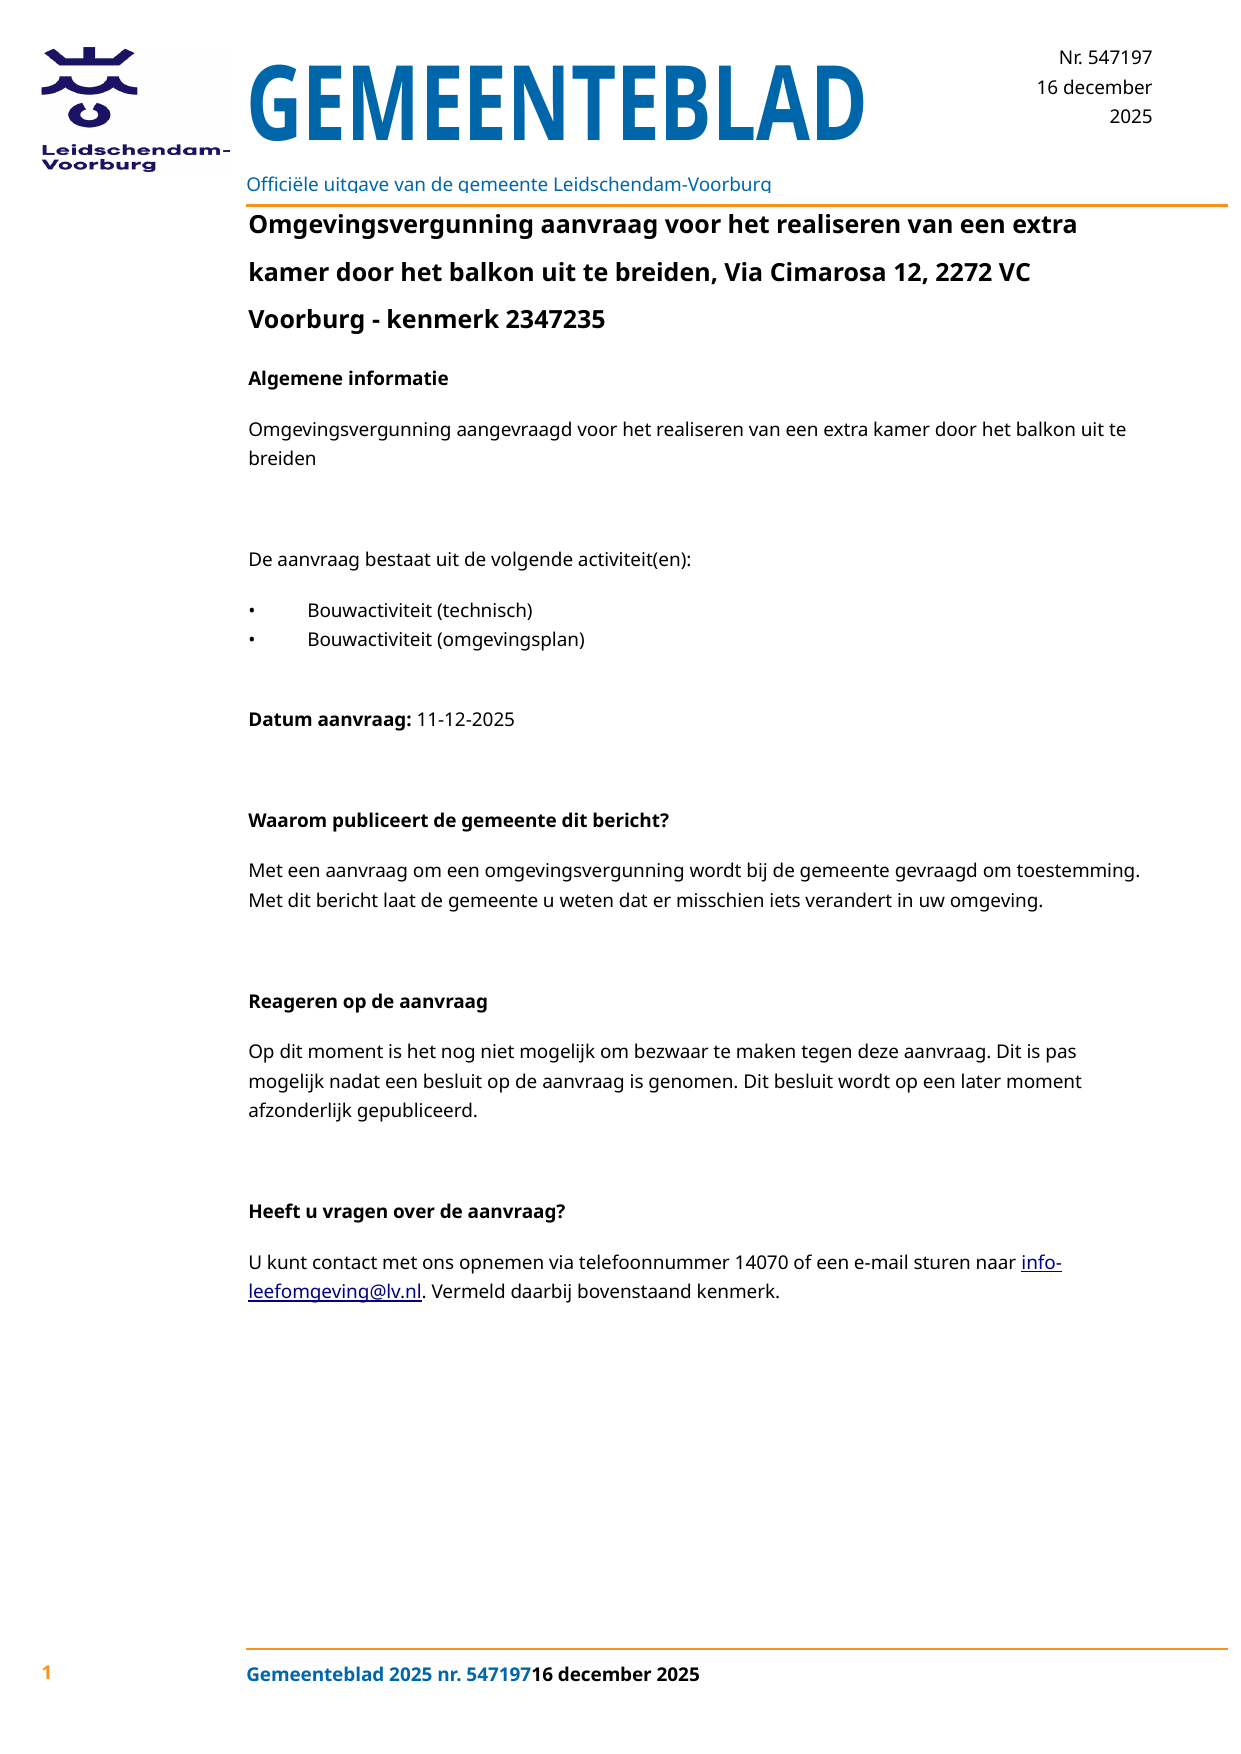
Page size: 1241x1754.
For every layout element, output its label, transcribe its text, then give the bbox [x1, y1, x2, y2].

text Datum aanvraag: 11-12-2025 [248, 706, 1152, 732]
text De aanvraag bestaat uit de volgende activiteit(en): [248, 546, 1152, 572]
text Algemene informatie [248, 366, 1152, 391]
text U kunt contact met ons opnemen via telefoonnummer 14070 of een e-mail sturen naar info-leefomgeving@lv.nl. Vermeld daarbij bovenstaand kenmerk. [248, 1249, 1152, 1304]
text Op dit moment is het nog niet mogelijk om bezwaar te maken tegen deze aanvraag. Dit is pas mogelijk nadat een besluit op de aanvraag is genomen. Dit besluit wordt op een later moment afzonderlijk gepubliceerd. [248, 1038, 1152, 1123]
list Bouwactiviteit (technisch) [248, 597, 1152, 622]
text Waarom publiceert de gemeente dit bericht? [248, 807, 1152, 833]
text Heeft u vragen over de aanvraag? [248, 1198, 1152, 1224]
text Omgevingsvergunning aanvraag voor het realiseren van een extra kamer door het balkon uit te breiden, Via Cimarosa 12, 2272 VC Voorburg - kenmerk 2347235 [248, 207, 1152, 336]
text Met een aanvraag om een omgevingsvergunning wordt bij de gemeente gevraagd om toestemming. Met dit bericht laat de gemeente u weten dat er misschien iets verandert in uw omgeving. [248, 858, 1152, 913]
picture [41, 47, 231, 172]
list Bouwactiviteit (omgevingsplan) [248, 626, 1152, 652]
text Reageren op de aanvraag [248, 988, 1152, 1014]
text Omgevingsvergunning aangevraagd voor het realiseren van een extra kamer door het balkon uit te breiden [248, 416, 1152, 471]
